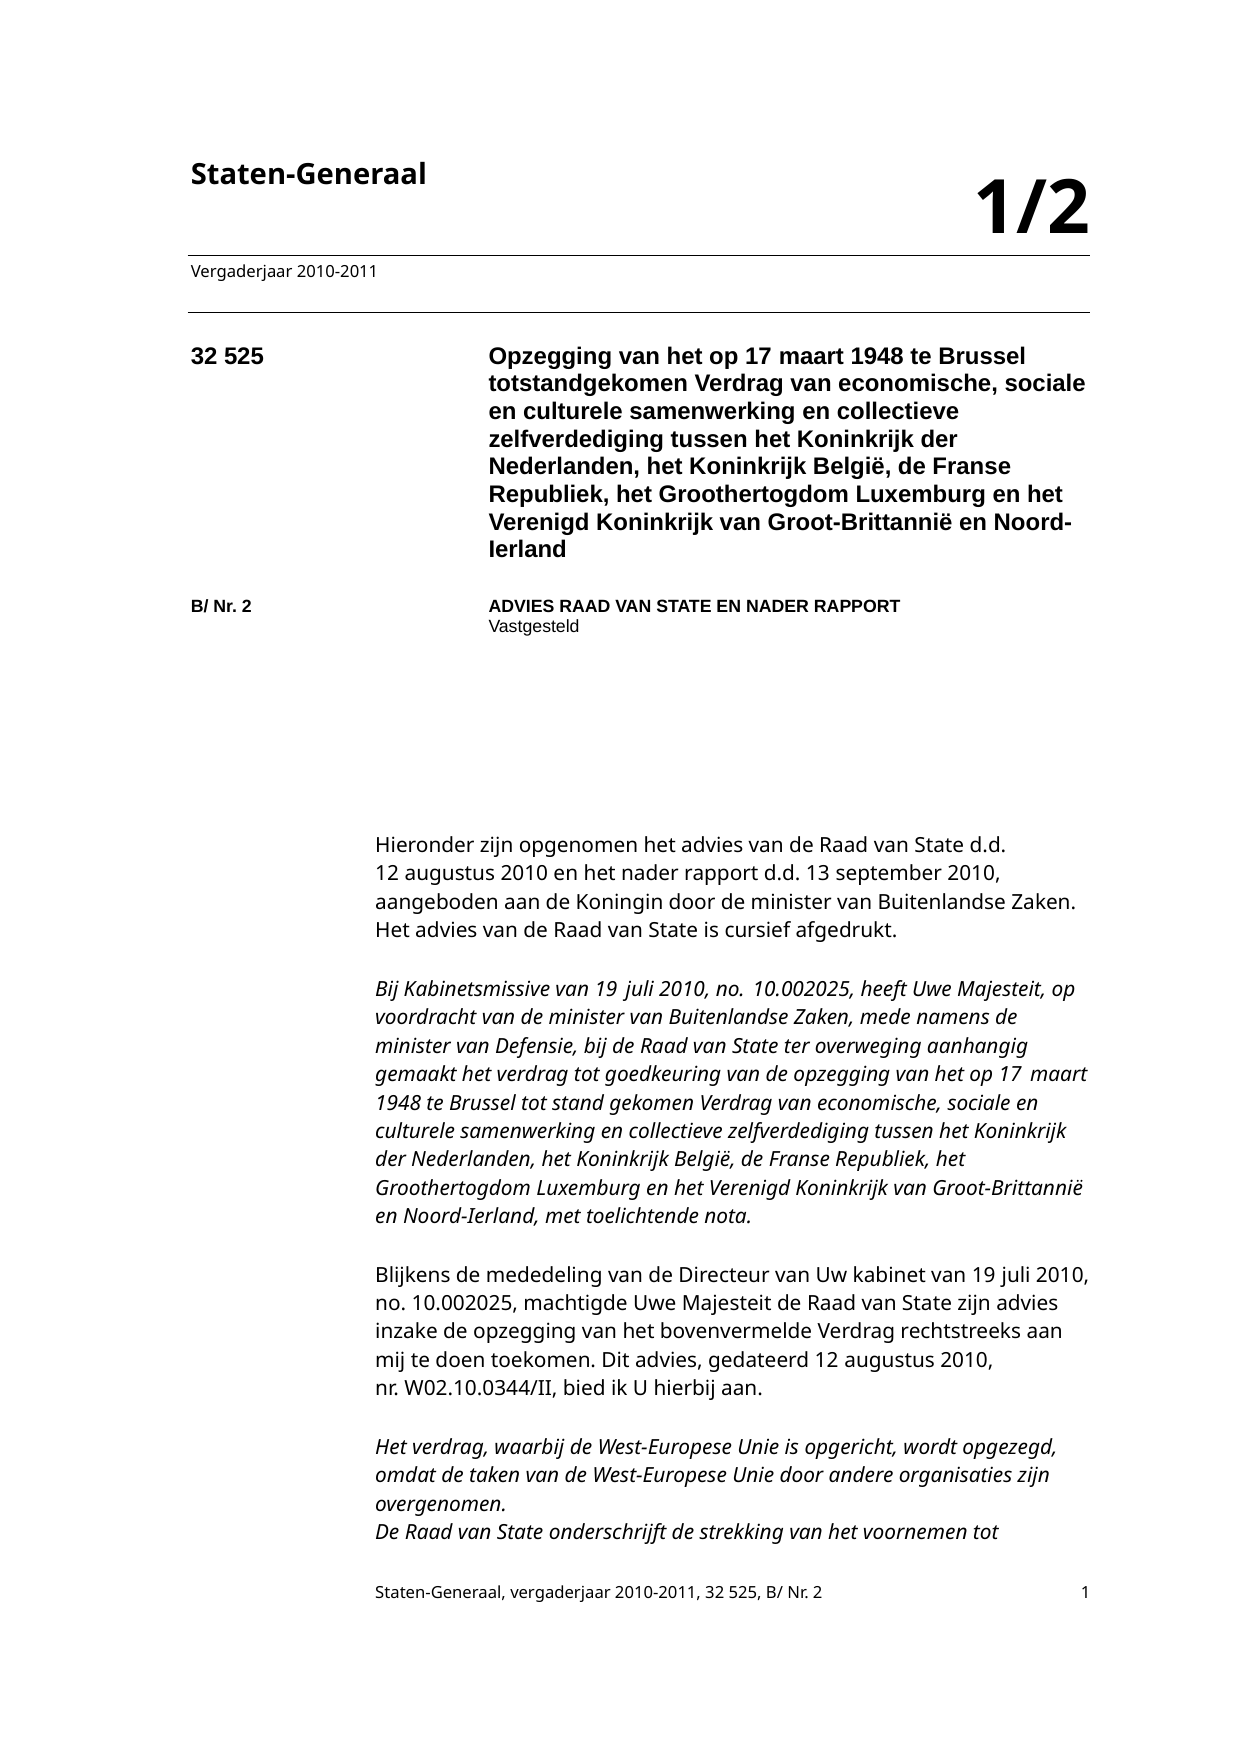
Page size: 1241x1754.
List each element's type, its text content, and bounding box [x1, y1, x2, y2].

table_cell 32 525 [188, 339, 485, 593]
text Bij Kabinetsmissive van 19 juli 2010, no. 10.002025, heeft Uwe Majesteit, op voordracht van de minister van Buitenlandse Zaken, mede namens de minister van Defensie, bij de Raad van State ter overweging aanhangig gemaakt het verdrag tot goedkeuring van de opzegging van het op 17 maart 1948 te Brussel tot stand gekomen Verdrag van economische, sociale en culturele samenwerking en collectieve zelfverdediging tussen het Koninkrijk der Nederlanden, het Koninkrijk België, de Franse Republiek, het Groothertogdom Luxemburg en het Verenigd Koninkrijk van Groot-Brittannië en Noord-Ierland, met toelichtende nota. [375, 974, 1090, 1230]
table_header 1/2 [910, 150, 1090, 255]
text Blijkens de mededeling van de Directeur van Uw kabinet van 19 juli 2010, no. 10.002025, machtigde Uwe Majesteit de Raad van State zijn advies inzake de opzegging van het bovenvermelde Verdrag rechtstreeks aan mij te doen toekomen. Dit advies, gedateerd 12 augustus 2010, nr. W02.10.0344/II, bied ik U hierbij aan. [375, 1260, 1090, 1402]
table_cell B/ Nr. 2 [188, 593, 485, 712]
text De Raad van State onderschrijft de strekking van het voornemen tot [375, 1517, 1090, 1546]
table_cell [188, 313, 485, 339]
text Hieronder zijn opgenomen het advies van de Raad van State d.d. 12 augustus 2010 en het nader rapport d.d. 13 september 2010, aangeboden aan de Koningin door de minister van Buitenlandse Zaken. Het advies van de Raad van State is cursief afgedrukt. [375, 830, 1090, 944]
table_header Staten-Generaal [188, 150, 909, 255]
table_cell [485, 256, 1090, 312]
table_cell ADVIES RAAD VAN STATE EN NADER RAPPORT Vastgesteld [485, 593, 1090, 712]
table_cell Opzegging van het op 17 maart 1948 te Brussel totstandgekomen Verdrag van economische, sociale en culturele samenwerking en collectieve zelfverdediging tussen het Koninkrijk der Nederlanden, het Koninkrijk België, de Franse Republiek, het Groothertogdom Luxemburg en het Verenigd Koninkrijk van Groot-Brittannië en Noord-Ierland [485, 339, 1090, 593]
text Het verdrag, waarbij de West-Europese Unie is opgericht, wordt opgezegd, omdat de taken van de West-Europese Unie door andere organisaties zijn overgenomen. [375, 1432, 1090, 1517]
table_cell [485, 313, 1090, 339]
table_cell Vergaderjaar 2010-2011 [188, 256, 485, 312]
